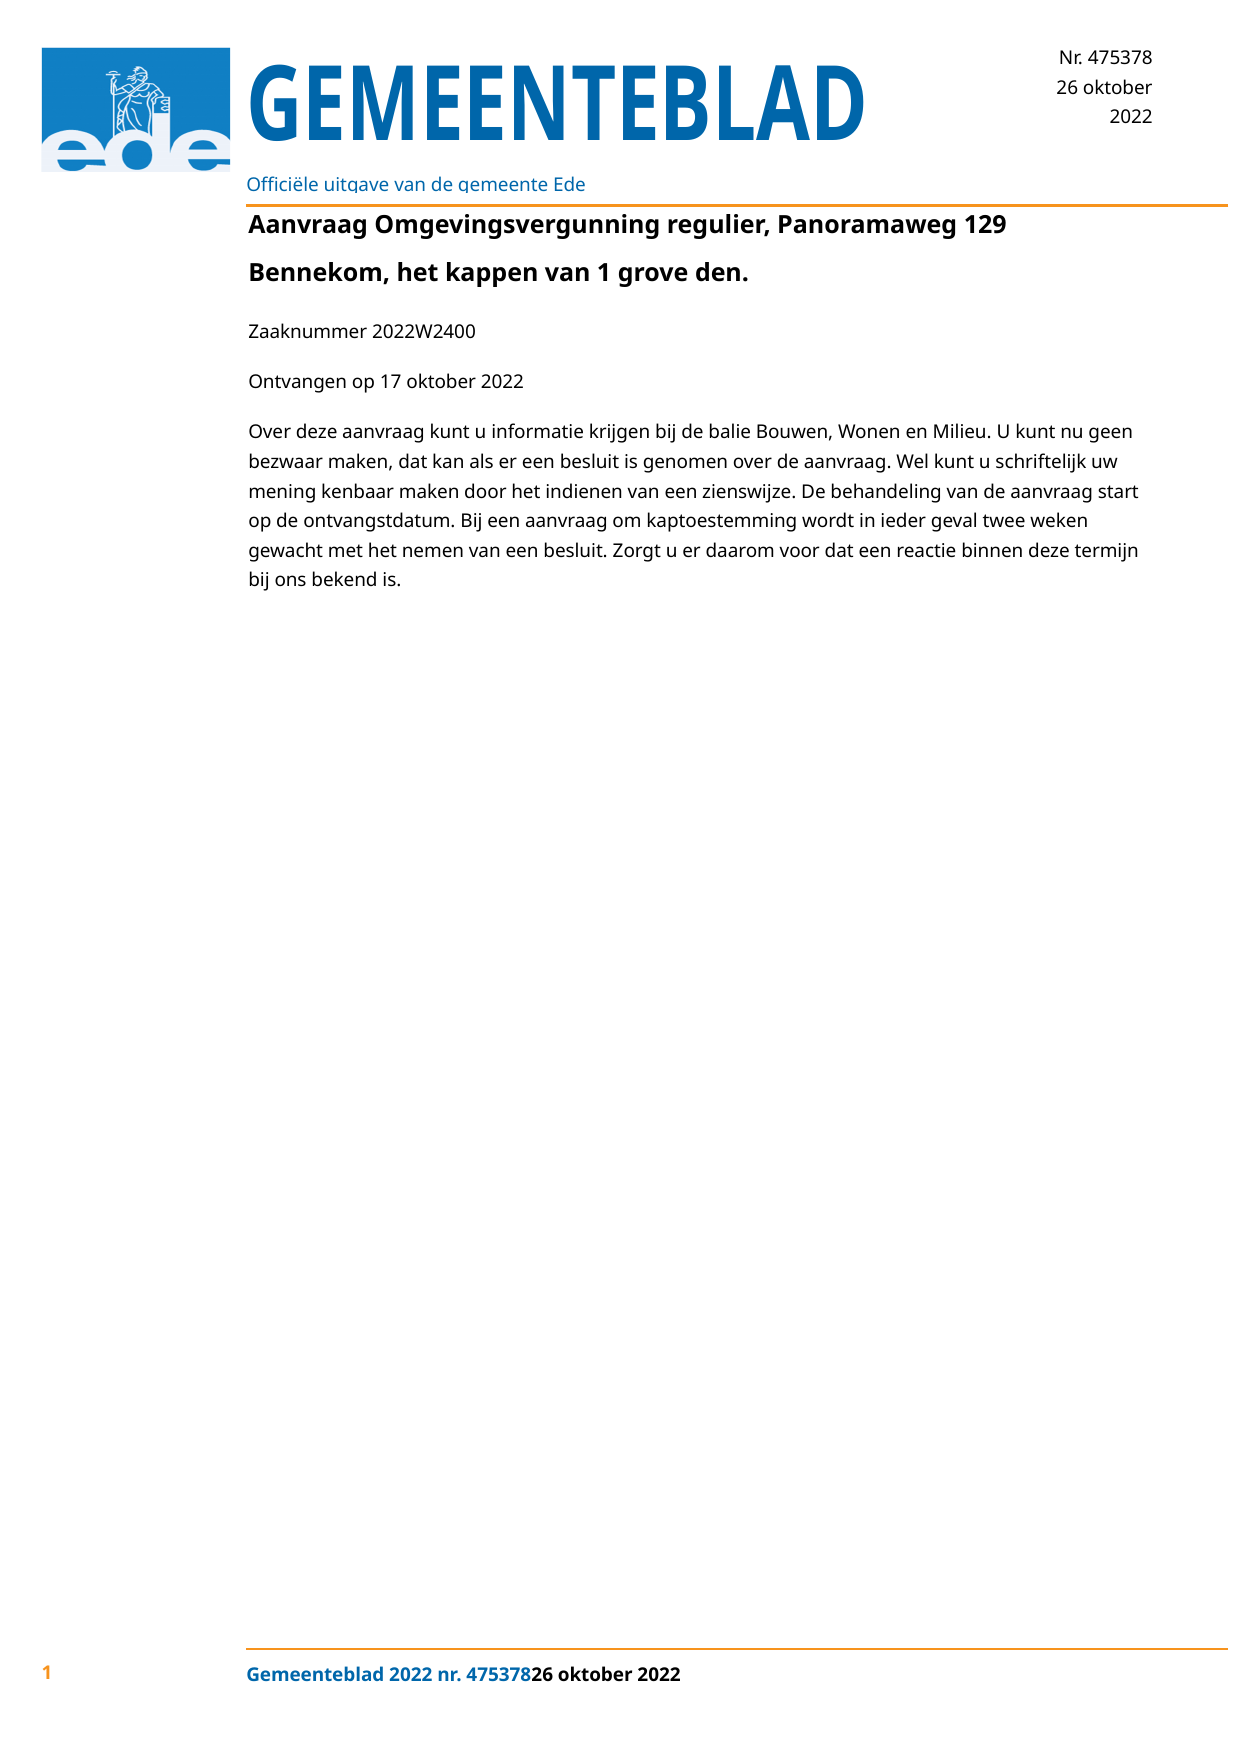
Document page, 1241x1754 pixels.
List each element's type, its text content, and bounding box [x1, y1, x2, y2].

text Aanvraag Omgevingsvergunning regulier, Panoramaweg 129 Bennekom, het kappen van 1 grove den. [248, 207, 1152, 288]
text Ontvangen op 17 oktober 2022 [248, 368, 1152, 394]
picture [41, 47, 231, 172]
text Zaaknummer 2022W2400 [248, 318, 1152, 344]
text Over deze aanvraag kunt u informatie krijgen bij de balie Bouwen, Wonen en Milieu. U kunt nu geen bezwaar maken, dat kan als er een besluit is genomen over de aanvraag. Wel kunt u schriftelijk uw mening kenbaar maken door het indienen van een zienswijze. De behandeling van de aanvraag start op de ontvangstdatum. Bij een aanvraag om kaptoestemming wordt in ieder geval twee weken gewacht met het nemen van een besluit. Zorgt u er daarom voor dat een reactie binnen deze termijn bij ons bekend is. [248, 419, 1152, 592]
